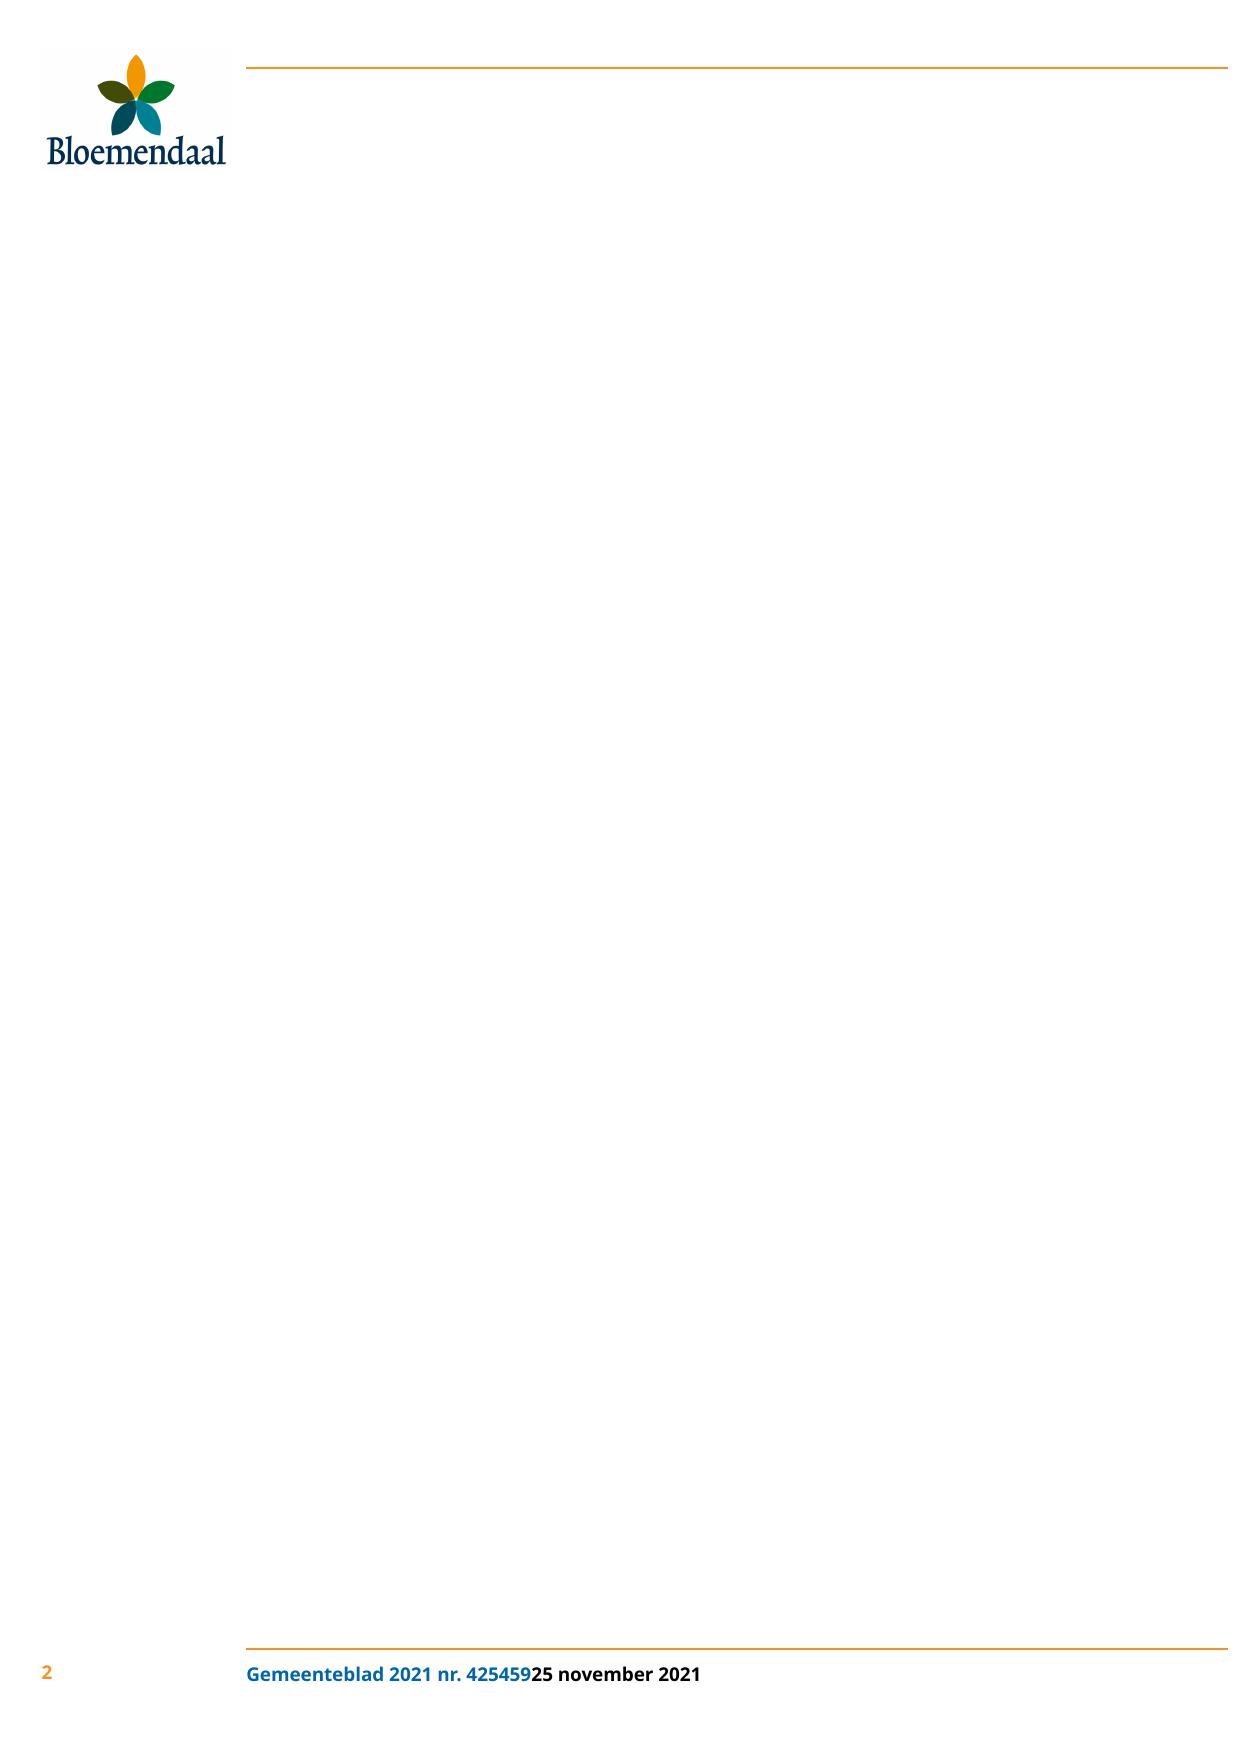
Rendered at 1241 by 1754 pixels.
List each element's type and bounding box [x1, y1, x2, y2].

picture [41, 47, 231, 172]
